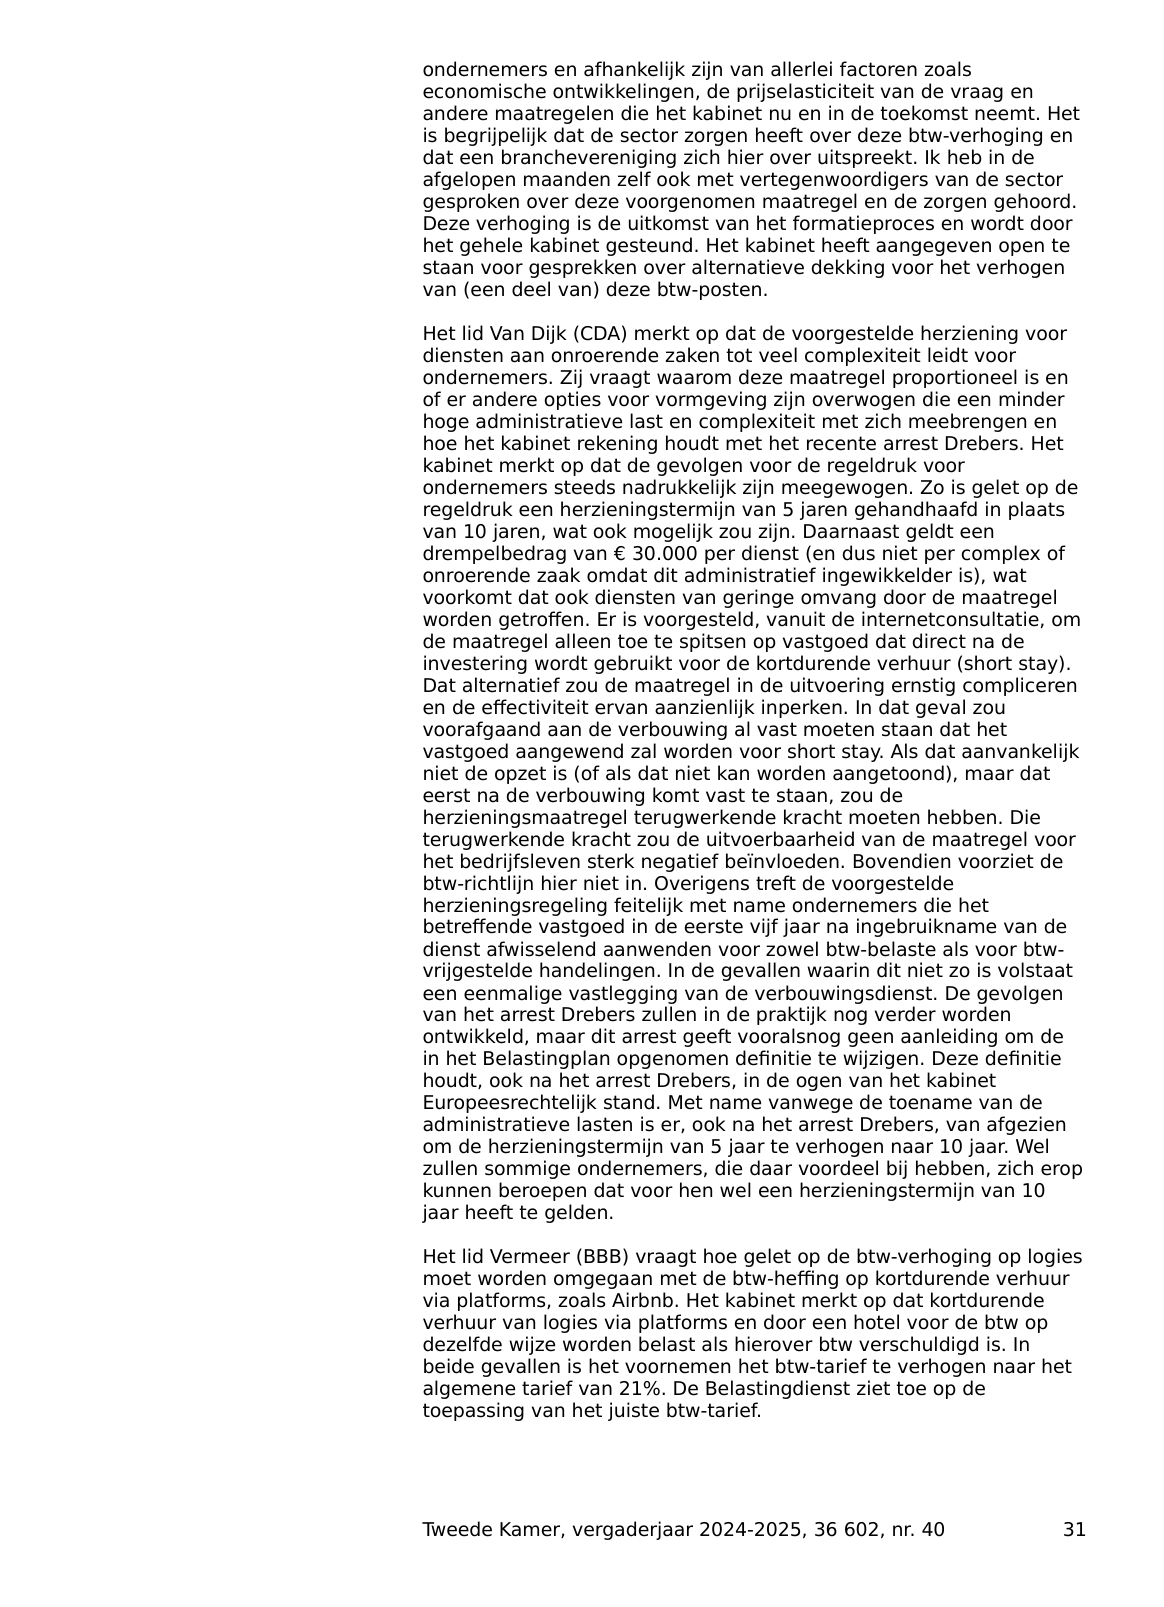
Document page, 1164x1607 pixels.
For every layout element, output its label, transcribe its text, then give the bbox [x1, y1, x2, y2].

text ondernemers en afhankelijk zijn van allerlei factoren zoals economische ontwikkelingen, de prijselasticiteit van de vraag en andere maatregelen die het kabinet nu en in de toekomst neemt. Het is begrijpelijk dat de sector zorgen heeft over deze btw-verhoging en dat een branchevereniging zich hier over uitspreekt. Ik heb in de afgelopen maanden zelf ook met vertegenwoordigers van de sector gesproken over deze voorgenomen maatregel en de zorgen gehoord. Deze verhoging is de uitkomst van het formatieproces en wordt door het gehele kabinet gesteund. Het kabinet heeft aangegeven open te staan voor gesprekken over alternatieve dekking voor het verhogen van (een deel van) deze btw-posten. [422, 59, 1087, 301]
text Het lid Vermeer (BBB) vraagt hoe gelet op de btw-verhoging op logies moet worden omgegaan met de btw-heffing op kortdurende verhuur via platforms, zoals Airbnb. Het kabinet merkt op dat kortdurende verhuur van logies via platforms en door een hotel voor de btw op dezelfde wijze worden belast als hierover btw verschuldigd is. In beide gevallen is het voornemen het btw-tarief te verhogen naar het algemene tarief van 21%. De Belastingdienst ziet toe op de toepassing van het juiste btw-tarief. [422, 1246, 1087, 1422]
text Het lid Van Dijk (CDA) merkt op dat de voorgestelde herziening voor diensten aan onroerende zaken tot veel complexiteit leidt voor ondernemers. Zij vraagt waarom deze maatregel proportioneel is en of er andere opties voor vormgeving zijn overwogen die een minder hoge administratieve last en complexiteit met zich meebrengen en hoe het kabinet rekening houdt met het recente arrest Drebers. Het kabinet merkt op dat de gevolgen voor de regeldruk voor ondernemers steeds nadrukkelijk zijn meegewogen. Zo is gelet op de regeldruk een herzieningstermijn van 5 jaren gehandhaafd in plaats van 10 jaren, wat ook mogelijk zou zijn. Daarnaast geldt een drempelbedrag van € 30.000 per dienst (en dus niet per complex of onroerende zaak omdat dit administratief ingewikkelder is), wat voorkomt dat ook diensten van geringe omvang door de maatregel worden getroffen. Er is voorgesteld, vanuit de internetconsultatie, om de maatregel alleen toe te spitsen op vastgoed dat direct na de investering wordt gebruikt voor de kortdurende verhuur (short stay). Dat alternatief zou de maatregel in de uitvoering ernstig compliceren en de effectiviteit ervan aanzienlijk inperken. In dat geval zou voorafgaand aan de verbouwing al vast moeten staan dat het vastgoed aangewend zal worden voor short stay. Als dat aanvankelijk niet de opzet is (of als dat niet kan worden aangetoond), maar dat eerst na de verbouwing komt vast te staan, zou de herzieningsmaatregel terugwerkende kracht moeten hebben. Die terugwerkende kracht zou de uitvoerbaarheid van de maatregel voor het bedrijfsleven sterk negatief beïnvloeden. Bovendien voorziet de btw-richtlijn hier niet in. Overigens treft de voorgestelde herzieningsregeling feitelijk met name ondernemers die het betreffende vastgoed in de eerste vijf jaar na ingebruikname van de dienst afwisselend aanwenden voor zowel btw-belaste als voor btw-vrijgestelde handelingen. In de gevallen waarin dit niet zo is volstaat een eenmalige vastlegging van de verbouwingsdienst. De gevolgen van het arrest Drebers zullen in de praktijk nog verder worden ontwikkeld, maar dit arrest geeft vooralsnog geen aanleiding om de in het Belastingplan opgenomen definitie te wijzigen. Deze definitie houdt, ook na het arrest Drebers, in de ogen van het kabinet Europeesrechtelijk stand. Met name vanwege de toename van de administratieve lasten is er, ook na het arrest Drebers, van afgezien om de herzieningstermijn van 5 jaar te verhogen naar 10 jaar. Wel zullen sommige ondernemers, die daar voordeel bij hebben, zich erop kunnen beroepen dat voor hen wel een herzieningstermijn van 10 jaar heeft te gelden. [422, 323, 1087, 1224]
